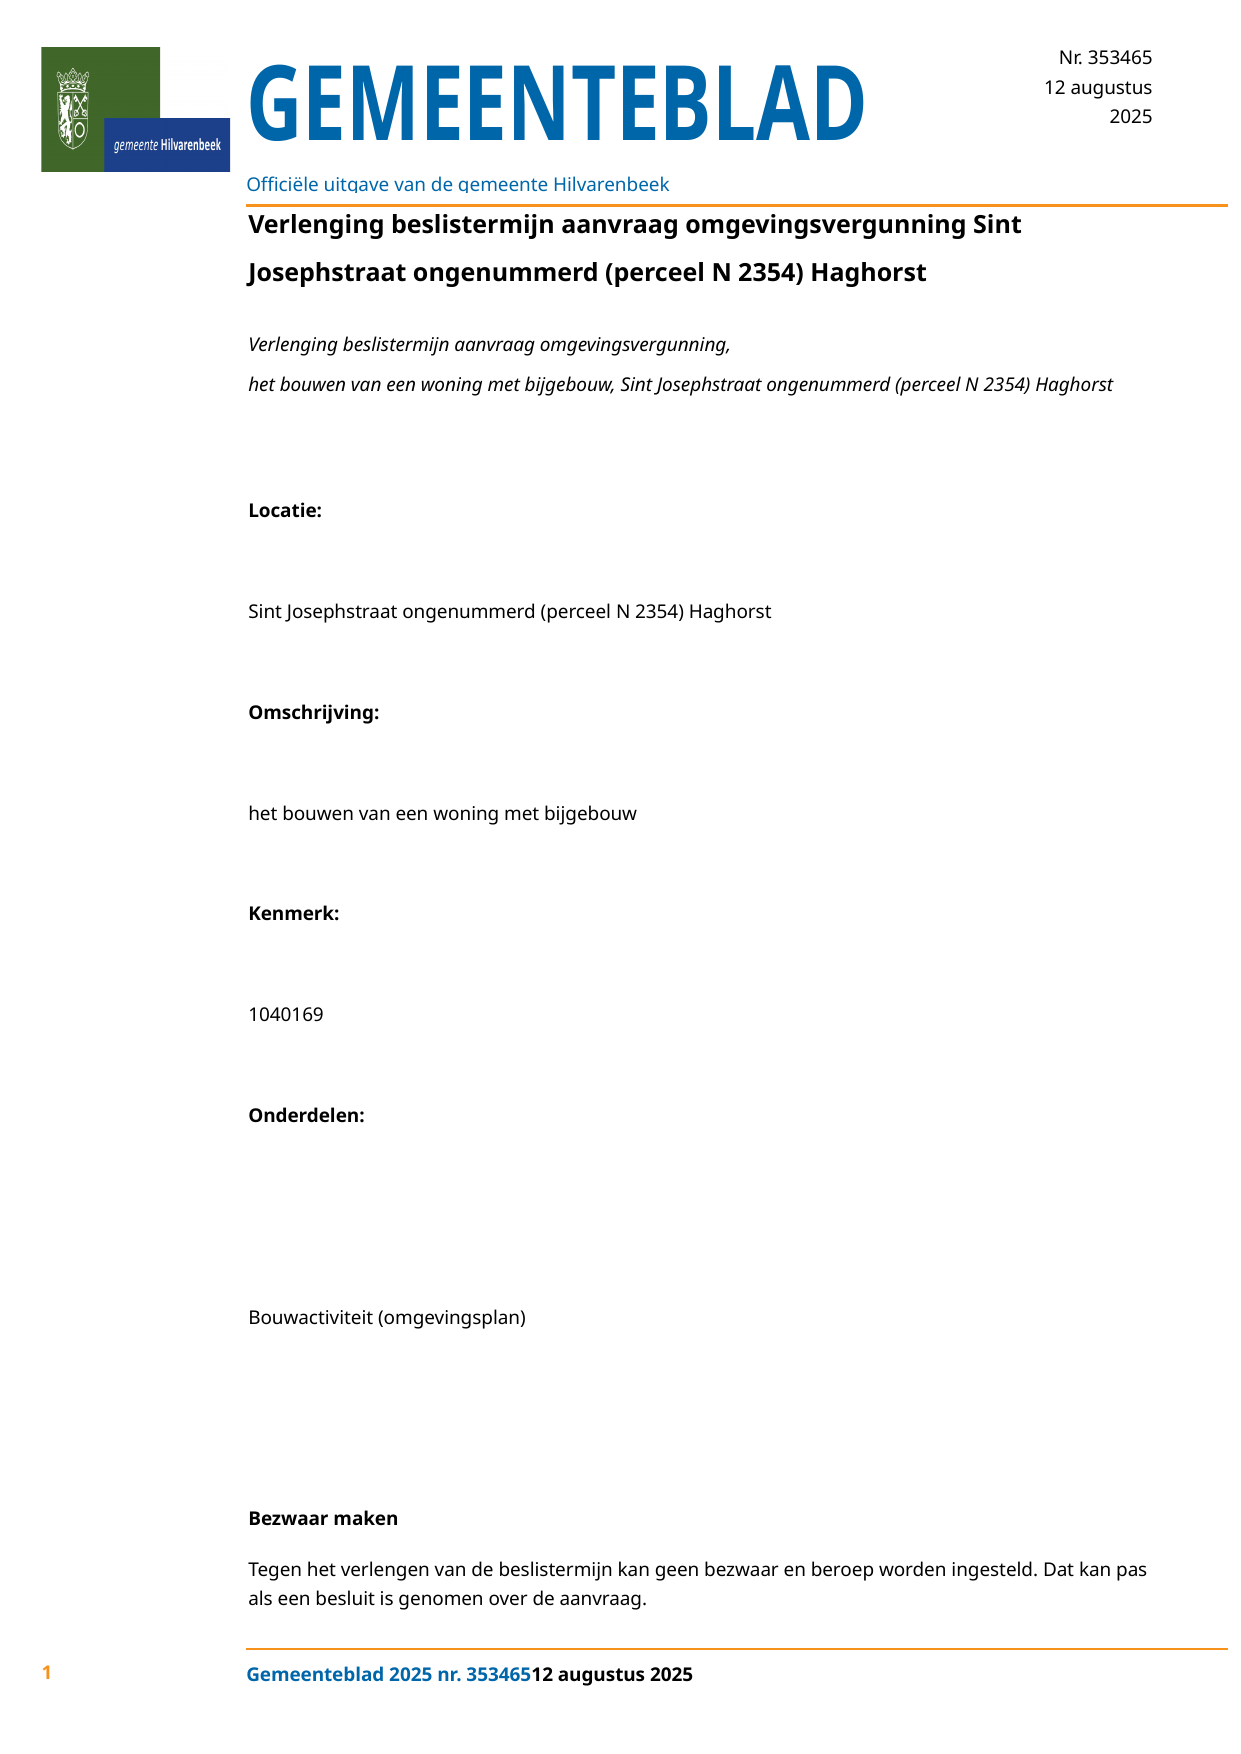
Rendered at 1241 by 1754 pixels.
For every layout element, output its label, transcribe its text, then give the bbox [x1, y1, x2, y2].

text Verlenging beslistermijn aanvraag omgevingsvergunning Sint Josephstraat ongenummerd (perceel N 2354) Haghorst [248, 207, 1152, 288]
text Bezwaar maken [248, 1506, 1152, 1531]
text Omschrijving: [248, 699, 1152, 725]
text Sint Josephstraat ongenummerd (perceel N 2354) Haghorst [248, 598, 1152, 624]
text het bouwen van een woning met bijgebouw [248, 800, 1152, 826]
text Tegen het verlengen van de beslistermijn kan geen bezwaar en beroep worden ingesteld. Dat kan pas als een besluit is genomen over de aanvraag. [248, 1556, 1152, 1611]
picture [41, 47, 231, 172]
text Kenmerk: [248, 901, 1152, 926]
text Verlenging beslistermijn aanvraag omgevingsvergunning, [248, 331, 1152, 357]
text het bouwen van een woning met bijgebouw, Sint Josephstraat ongenummerd (perceel N 2354) Haghorst [248, 371, 1152, 396]
text Locatie: [248, 497, 1152, 523]
text Onderdelen: [248, 1102, 1152, 1128]
text 1040169 [248, 1001, 1152, 1027]
text Bouwactiviteit (omgevingsplan) [248, 1304, 1152, 1330]
